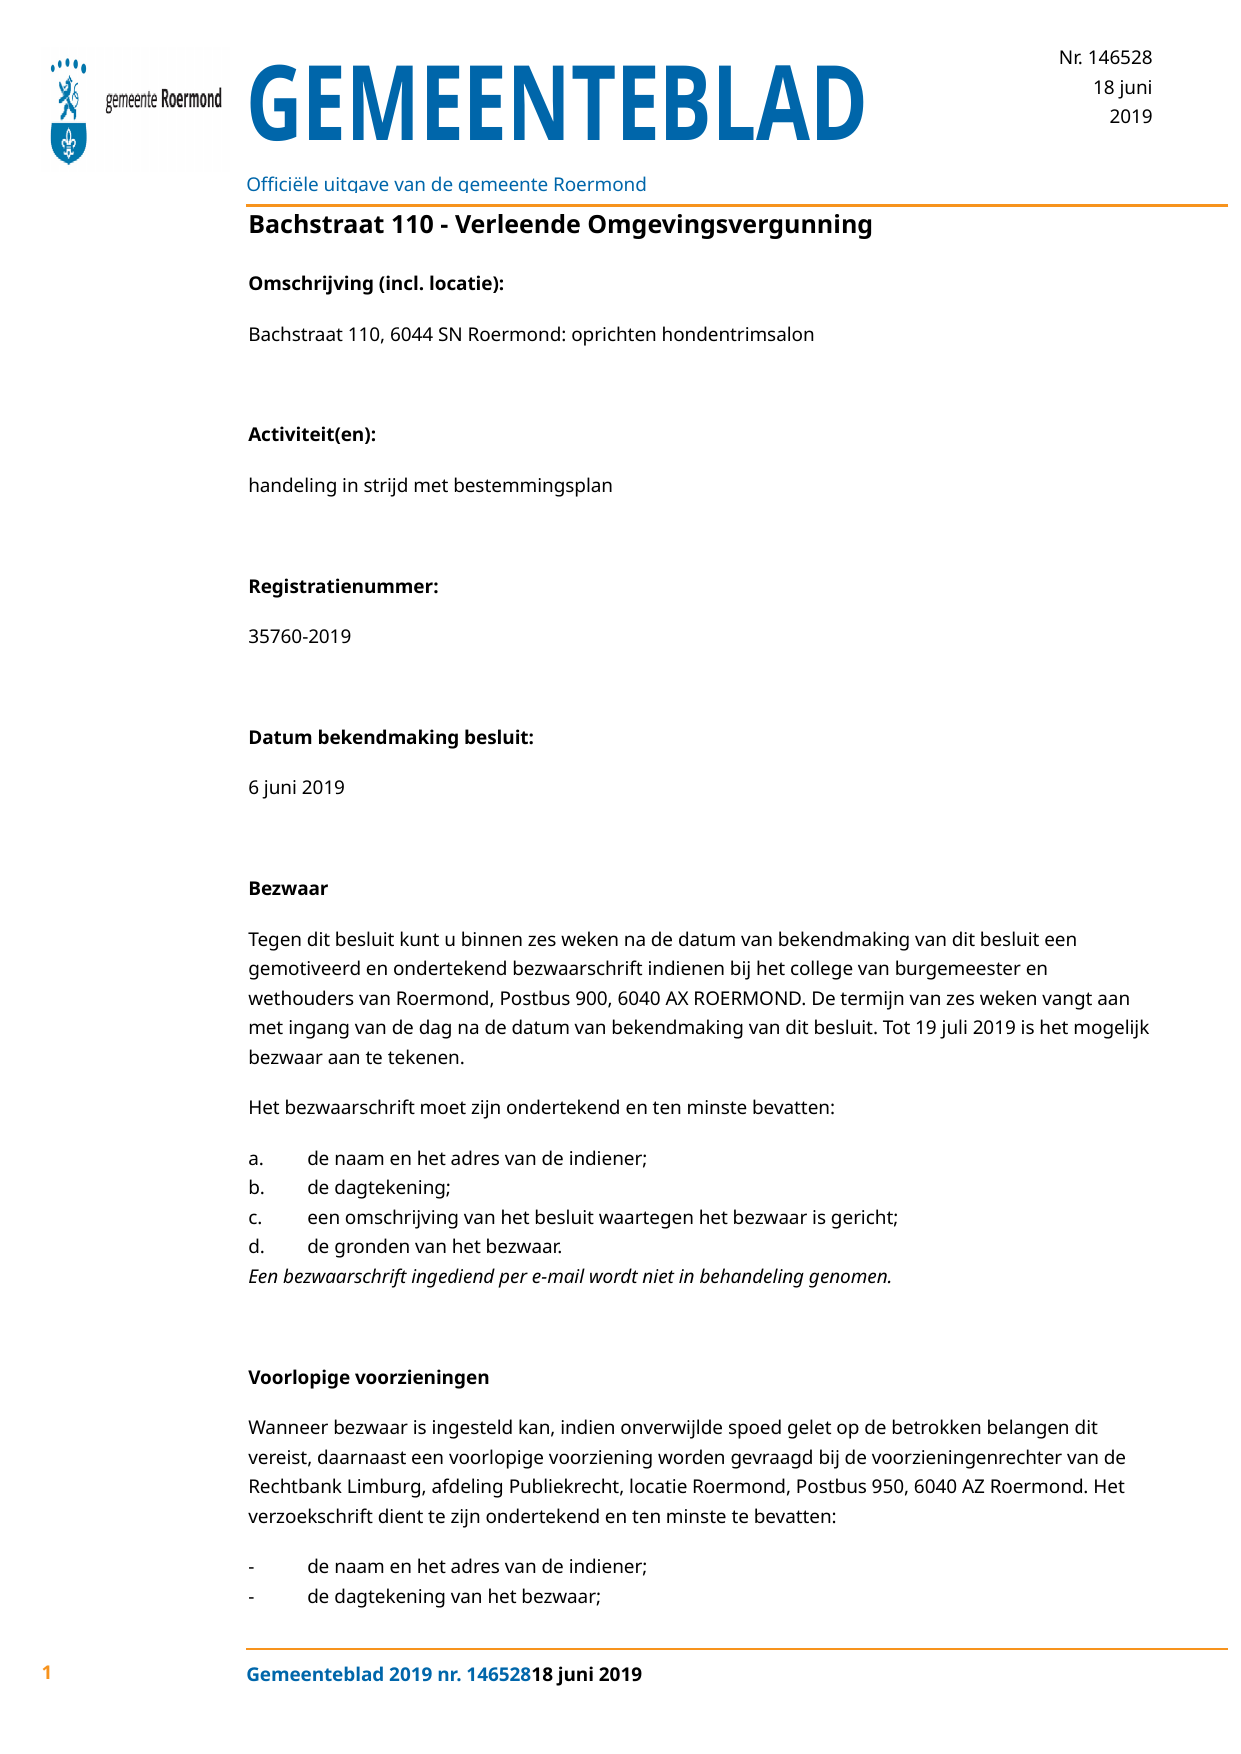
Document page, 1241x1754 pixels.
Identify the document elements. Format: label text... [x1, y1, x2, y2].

text 35760-2019 [248, 623, 1152, 649]
list de gronden van het bezwaar. [248, 1234, 1152, 1259]
text Omschrijving (incl. locatie): [248, 270, 1152, 296]
text 6 juni 2019 [248, 774, 1152, 800]
text Datum bekendmaking besluit: [248, 724, 1152, 750]
text handeling in strijd met bestemmingsplan [248, 472, 1152, 498]
text Wanneer bezwaar is ingesteld kan, indien onverwijlde spoed gelet op de betrokken belangen dit vereist, daarnaast een voorlopige voorziening worden gevraagd bij de voorzieningenrechter van de Rechtbank Limburg, afdeling Publiekrecht, locatie Roermond, Postbus 950, 6040 AZ Roermond. Het verzoekschrift dient te zijn ondertekend en ten minste te bevatten: [248, 1414, 1152, 1529]
list de dagtekening; [248, 1174, 1152, 1200]
list de dagtekening van het bezwaar; [248, 1583, 1152, 1609]
text Een bezwaarschrift ingediend per e-mail wordt niet in behandeling genomen. [248, 1263, 1152, 1289]
list de naam en het adres van de indiener; [248, 1145, 1152, 1171]
text Het bezwaarschrift moet zijn ondertekend en ten minste bevatten: [248, 1094, 1152, 1120]
text Bezwaar [248, 875, 1152, 901]
text Bachstraat 110 - Verleende Omgevingsvergunning [248, 207, 1152, 241]
text Voorlopige voorzieningen [248, 1364, 1152, 1390]
text Bachstraat 110, 6044 SN Roermond: oprichten hondentrimsalon [248, 321, 1152, 346]
list een omschrijving van het besluit waartegen het bezwaar is gericht; [248, 1204, 1152, 1230]
list de naam en het adres van de indiener; [248, 1554, 1152, 1579]
text Registratienummer: [248, 573, 1152, 598]
text Tegen dit besluit kunt u binnen zes weken na de datum van bekendmaking van dit besluit een gemotiveerd en ondertekend bezwaarschrift indienen bij het college van burgemeester en wethouders van Roermond, Postbus 900, 6040 AX ROERMOND. De termijn van zes weken vangt aan met ingang van de dag na de datum van bekendmaking van dit besluit. Tot 19 juli 2019 is het mogelijk bezwaar aan te tekenen. [248, 926, 1152, 1070]
picture [41, 47, 231, 172]
text Activiteit(en): [248, 422, 1152, 447]
